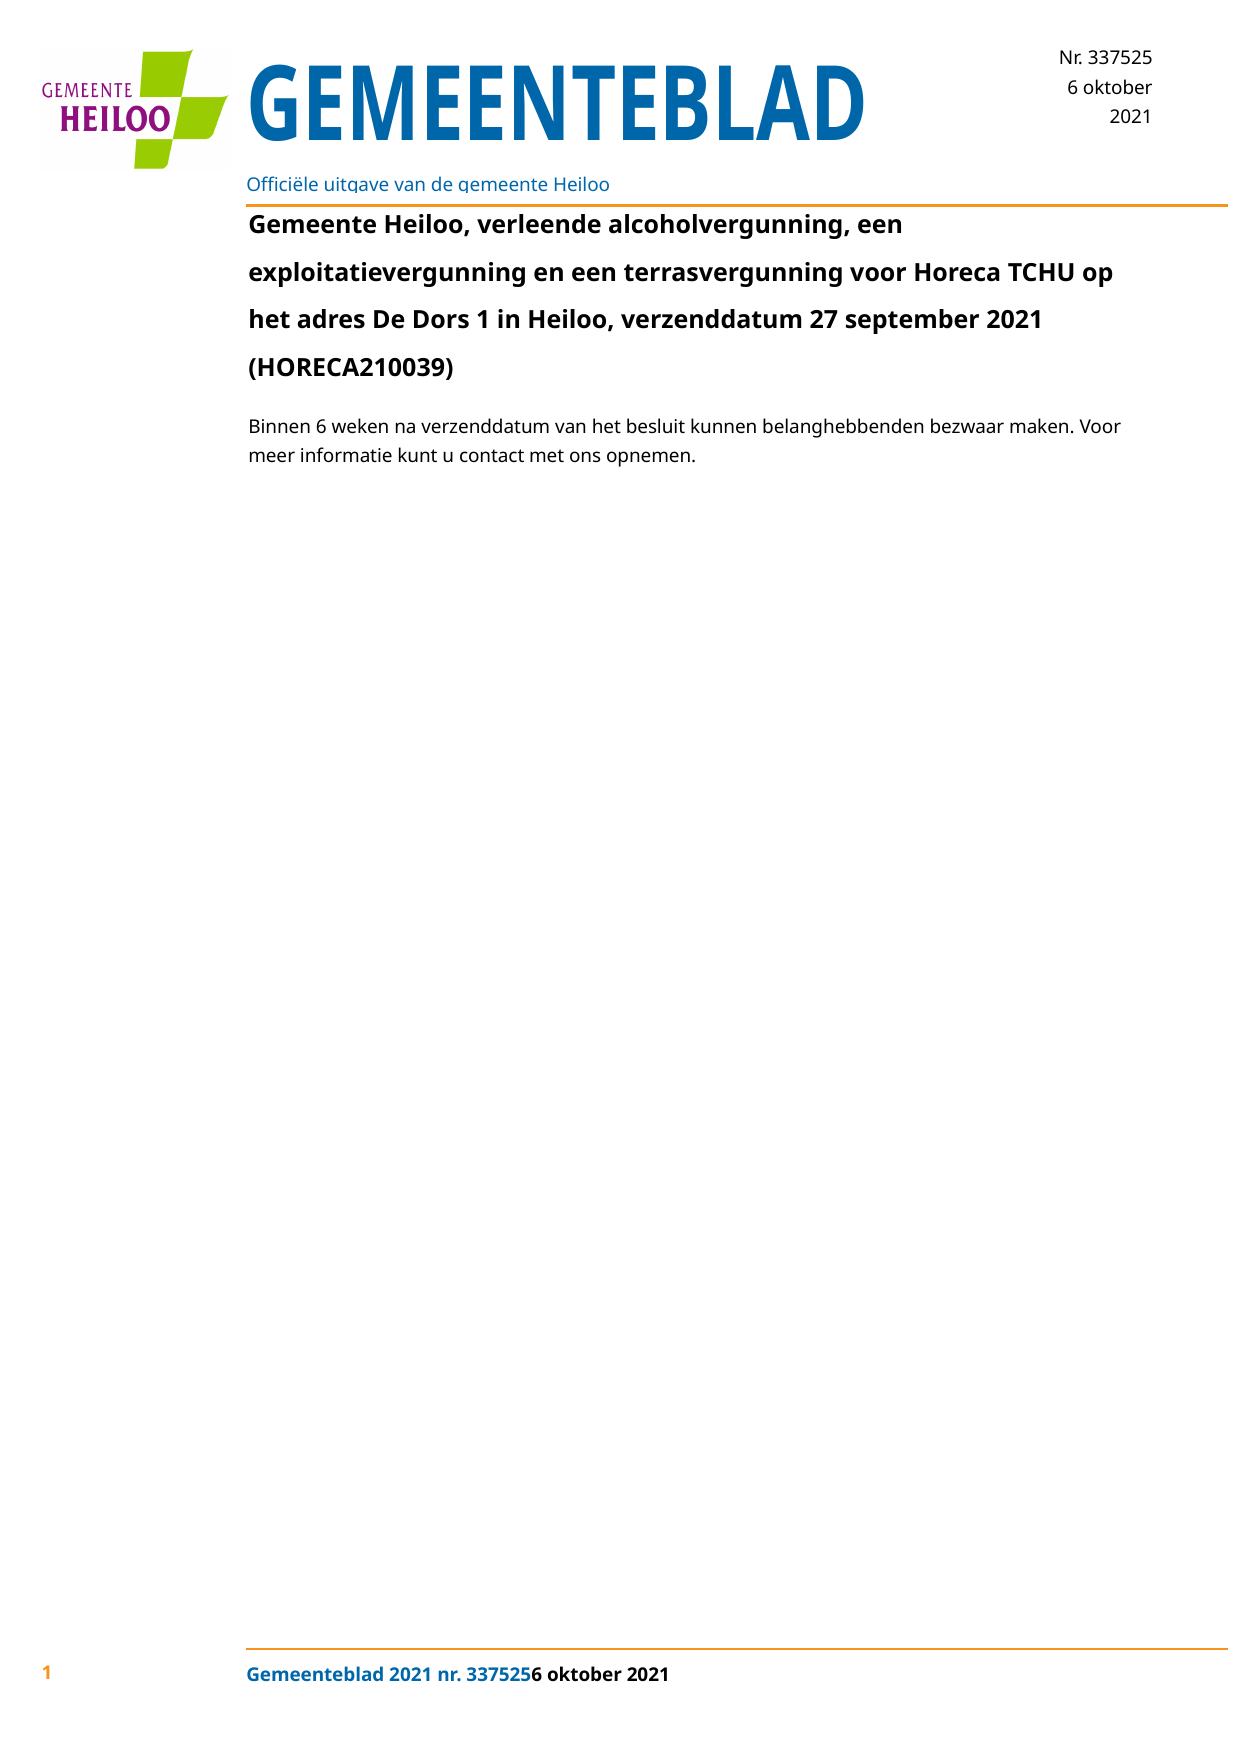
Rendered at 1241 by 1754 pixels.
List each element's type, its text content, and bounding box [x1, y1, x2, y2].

picture [41, 47, 231, 172]
text Gemeente Heiloo, verleende alcoholvergunning, een exploitatievergunning en een terrasvergunning voor Horeca TCHU op het adres De Dors 1 in Heiloo, verzenddatum 27 september 2021 (HORECA210039) [248, 207, 1152, 384]
text Binnen 6 weken na verzenddatum van het besluit kunnen belanghebbenden bezwaar maken. Voor meer informatie kunt u contact met ons opnemen. [248, 413, 1152, 468]
